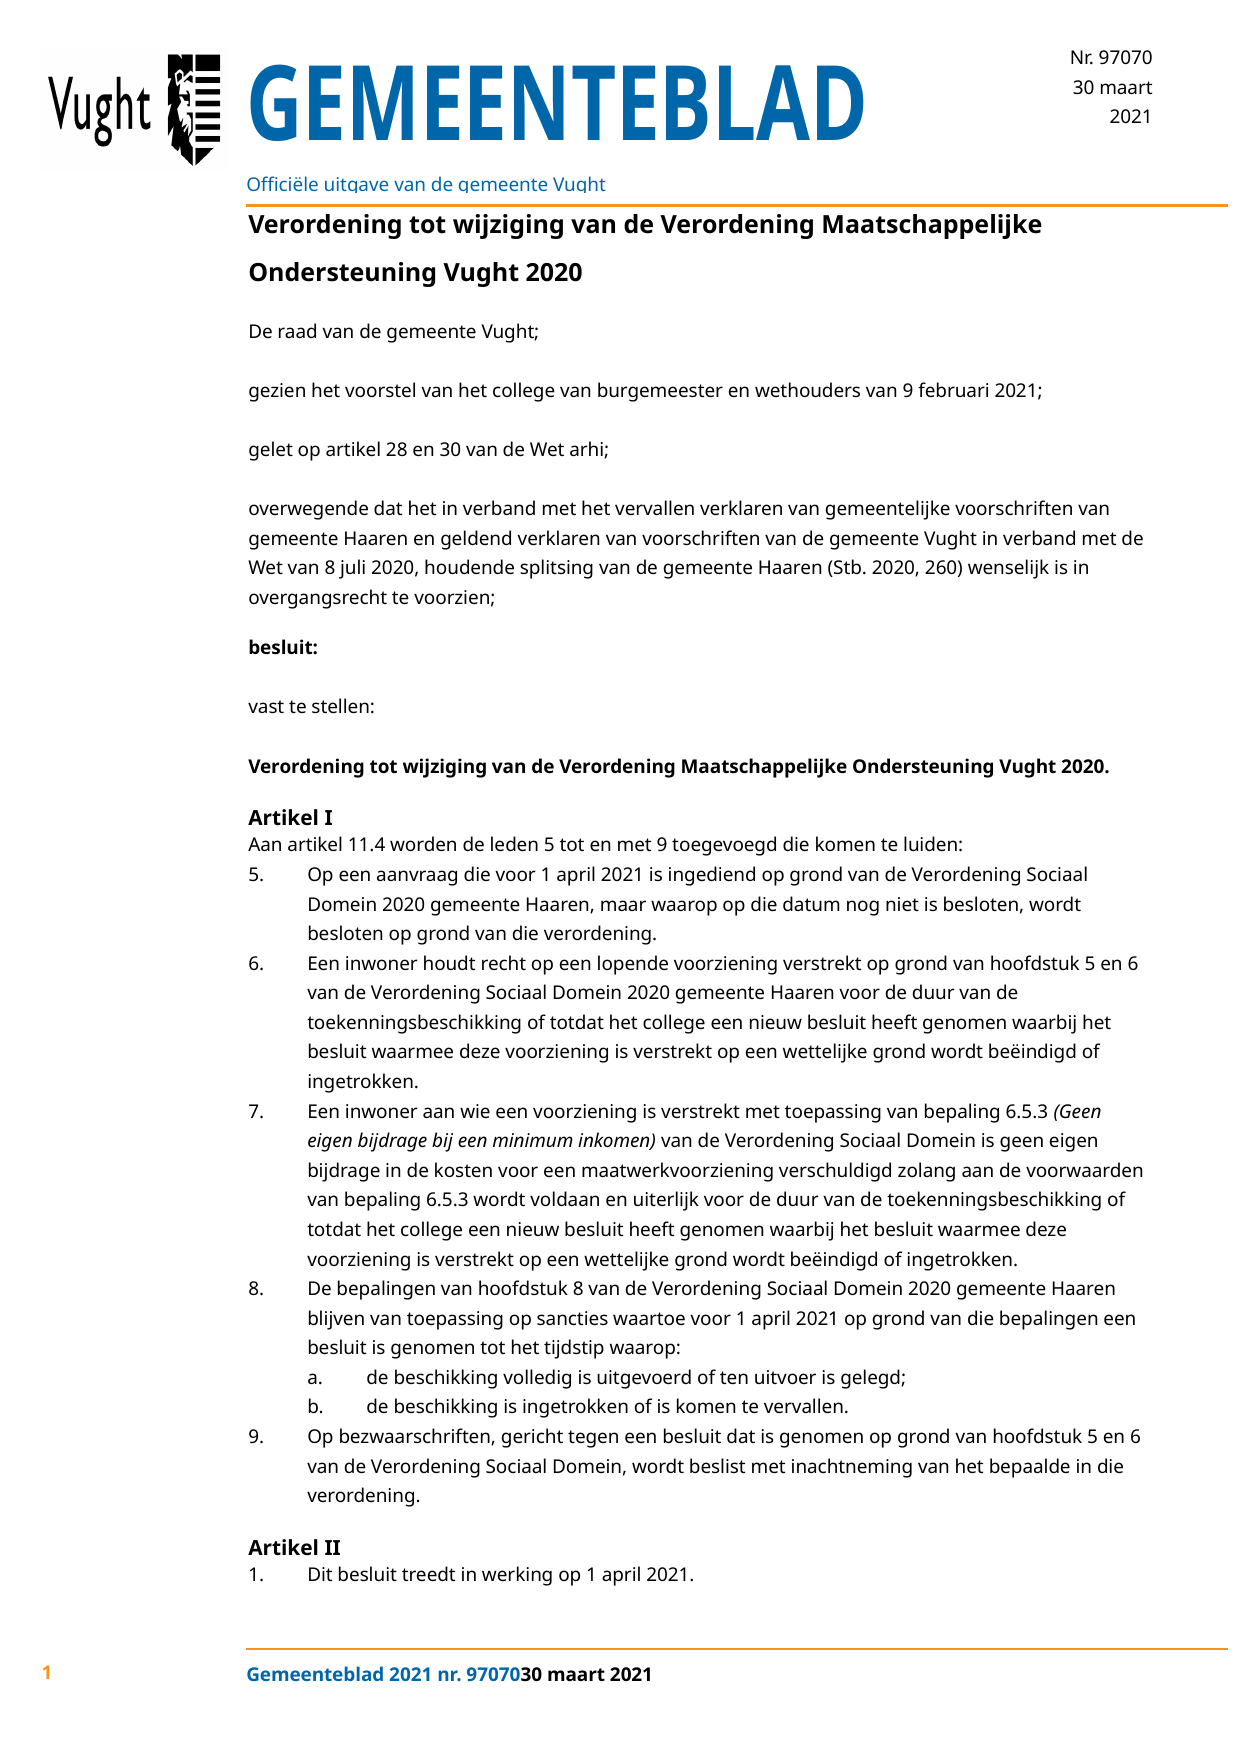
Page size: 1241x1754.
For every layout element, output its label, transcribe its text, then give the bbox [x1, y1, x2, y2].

text overwegende dat het in verband met het vervallen verklaren van gemeentelijke voorschriften van gemeente Haaren en geldend verklaren van voorschriften van de gemeente Vught in verband met de Wet van 8 juli 2020, houdende splitsing van de gemeente Haaren (Stb. 2020, 260) wenselijk is in overgangsrecht te voorzien; [248, 495, 1152, 610]
list Een inwoner houdt recht op een lopende voorziening verstrekt op grond van hoofdstuk 5 en 6 van de Verordening Sociaal Domein 2020 gemeente Haaren voor de duur van de toekenningsbeschikking of totdat het college een nieuw besluit heeft genomen waarbij het besluit waarmee deze voorziening is verstrekt op een wettelijke grond wordt beëindigd of ingetrokken. [248, 950, 1152, 1094]
text gezien het voorstel van het college van burgemeester en wethouders van 9 februari 2021; [248, 377, 1152, 403]
text besluit: [248, 634, 1152, 660]
list Een inwoner aan wie een voorziening is verstrekt met toepassing van bepaling 6.5.3 (Geen eigen bijdrage bij een minimum inkomen) van de Verordening Sociaal Domein is geen eigen bijdrage in de kosten voor een maatwerkvoorziening verschuldigd zolang aan de voorwaarden van bepaling 6.5.3 wordt voldaan en uiterlijk voor de duur van de toekenningsbeschikking of totdat het college een nieuw besluit heeft genomen waarbij het besluit waarmee deze voorziening is verstrekt op een wettelijke grond wordt beëindigd of ingetrokken. [248, 1098, 1152, 1272]
list Dit besluit treedt in werking op 1 april 2021. [248, 1561, 1152, 1587]
picture [41, 47, 231, 172]
text Aan artikel 11.4 worden de leden 5 tot en met 9 toegevoegd die komen te luiden: [248, 832, 1152, 857]
list Op een aanvraag die voor 1 april 2021 is ingediend op grond van de Verordening Sociaal Domein 2020 gemeente Haaren, maar waarop op die datum nog niet is besloten, wordt besloten op grond van die verordening. [248, 861, 1152, 946]
list de beschikking volledig is uitgevoerd of ten uitvoer is gelegd; [307, 1364, 1152, 1390]
list de beschikking is ingetrokken of is komen te vervallen. [307, 1394, 1152, 1419]
text Verordening tot wijziging van de Verordening Maatschappelijke Ondersteuning Vught 2020. [248, 753, 1152, 778]
text Verordening tot wijziging van de Verordening Maatschappelijke Ondersteuning Vught 2020 [248, 207, 1152, 288]
text gelet op artikel 28 en 30 van de Wet arhi; [248, 436, 1152, 462]
text vast te stellen: [248, 694, 1152, 719]
text Artikel II [248, 1533, 1152, 1561]
list De bepalingen van hoofdstuk 8 van de Verordening Sociaal Domein 2020 gemeente Haaren blijven van toepassing op sancties waartoe voor 1 april 2021 op grond van die bepalingen een besluit is genomen tot het tijdstip waarop: [248, 1275, 1152, 1360]
list Op bezwaarschriften, gericht tegen een besluit dat is genomen op grond van hoofdstuk 5 en 6 van de Verordening Sociaal Domein, wordt beslist met inachtneming van het bepaalde in die verordening. [248, 1423, 1152, 1508]
text De raad van de gemeente Vught; [248, 318, 1152, 344]
text Artikel I [248, 803, 1152, 832]
